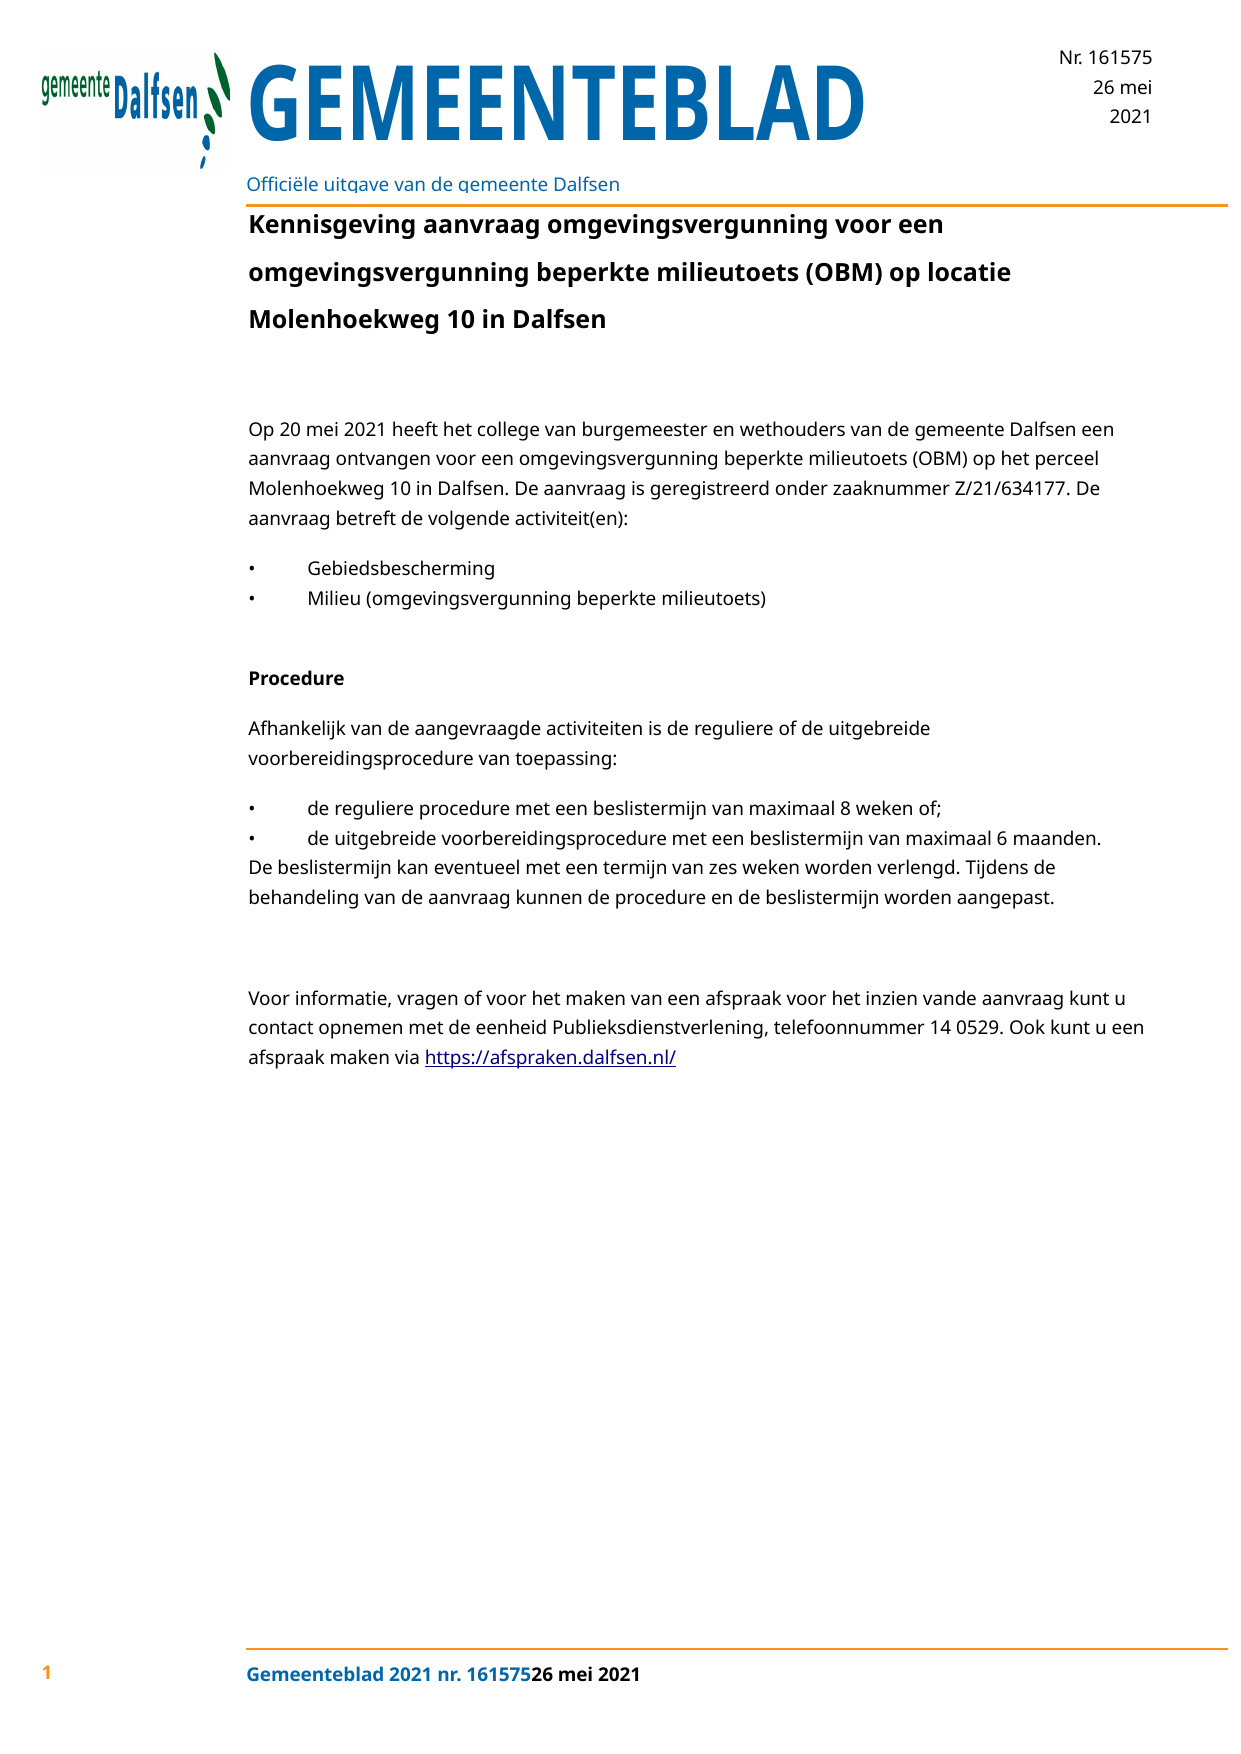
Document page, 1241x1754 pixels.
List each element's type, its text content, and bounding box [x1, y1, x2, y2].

text Voor informatie, vragen of voor het maken van een afspraak voor het inzien vande aanvraag kunt u contact opnemen met de eenheid Publieksdienstverlening, telefoonnummer 14 0529. Ook kunt u een afspraak maken via https://afspraken.dalfsen.nl/ [248, 985, 1152, 1069]
text Op 20 mei 2021 heeft het college van burgemeester en wethouders van de gemeente Dalfsen een aanvraag ontvangen voor een omgevingsvergunning beperkte milieutoets (OBM) op het perceel Molenhoekweg 10 in Dalfsen. De aanvraag is geregistreerd onder zaaknummer Z/21/634177. De aanvraag betreft de volgende activiteit(en): [248, 416, 1152, 530]
picture [41, 47, 231, 172]
list Gebiedsbescherming [248, 555, 1152, 581]
text Procedure [248, 665, 1152, 690]
list de reguliere procedure met een beslistermijn van maximaal 8 weken of; [248, 795, 1152, 821]
text Afhankelijk van de aangevraagde activiteiten is de reguliere of de uitgebreide voorbereidingsprocedure van toepassing: [248, 715, 1152, 770]
list de uitgebreide voorbereidingsprocedure met een beslistermijn van maximaal 6 maanden. [248, 825, 1152, 850]
list Milieu (omgevingsvergunning beperkte milieutoets) [248, 585, 1152, 610]
text De beslistermijn kan eventueel met een termijn van zes weken worden verlengd. Tijdens de behandeling van de aanvraag kunnen de procedure en de beslistermijn worden aangepast. [248, 854, 1152, 909]
text Kennisgeving aanvraag omgevingsvergunning voor een omgevingsvergunning beperkte milieutoets (OBM) op locatie Molenhoekweg 10 in Dalfsen [248, 207, 1152, 336]
